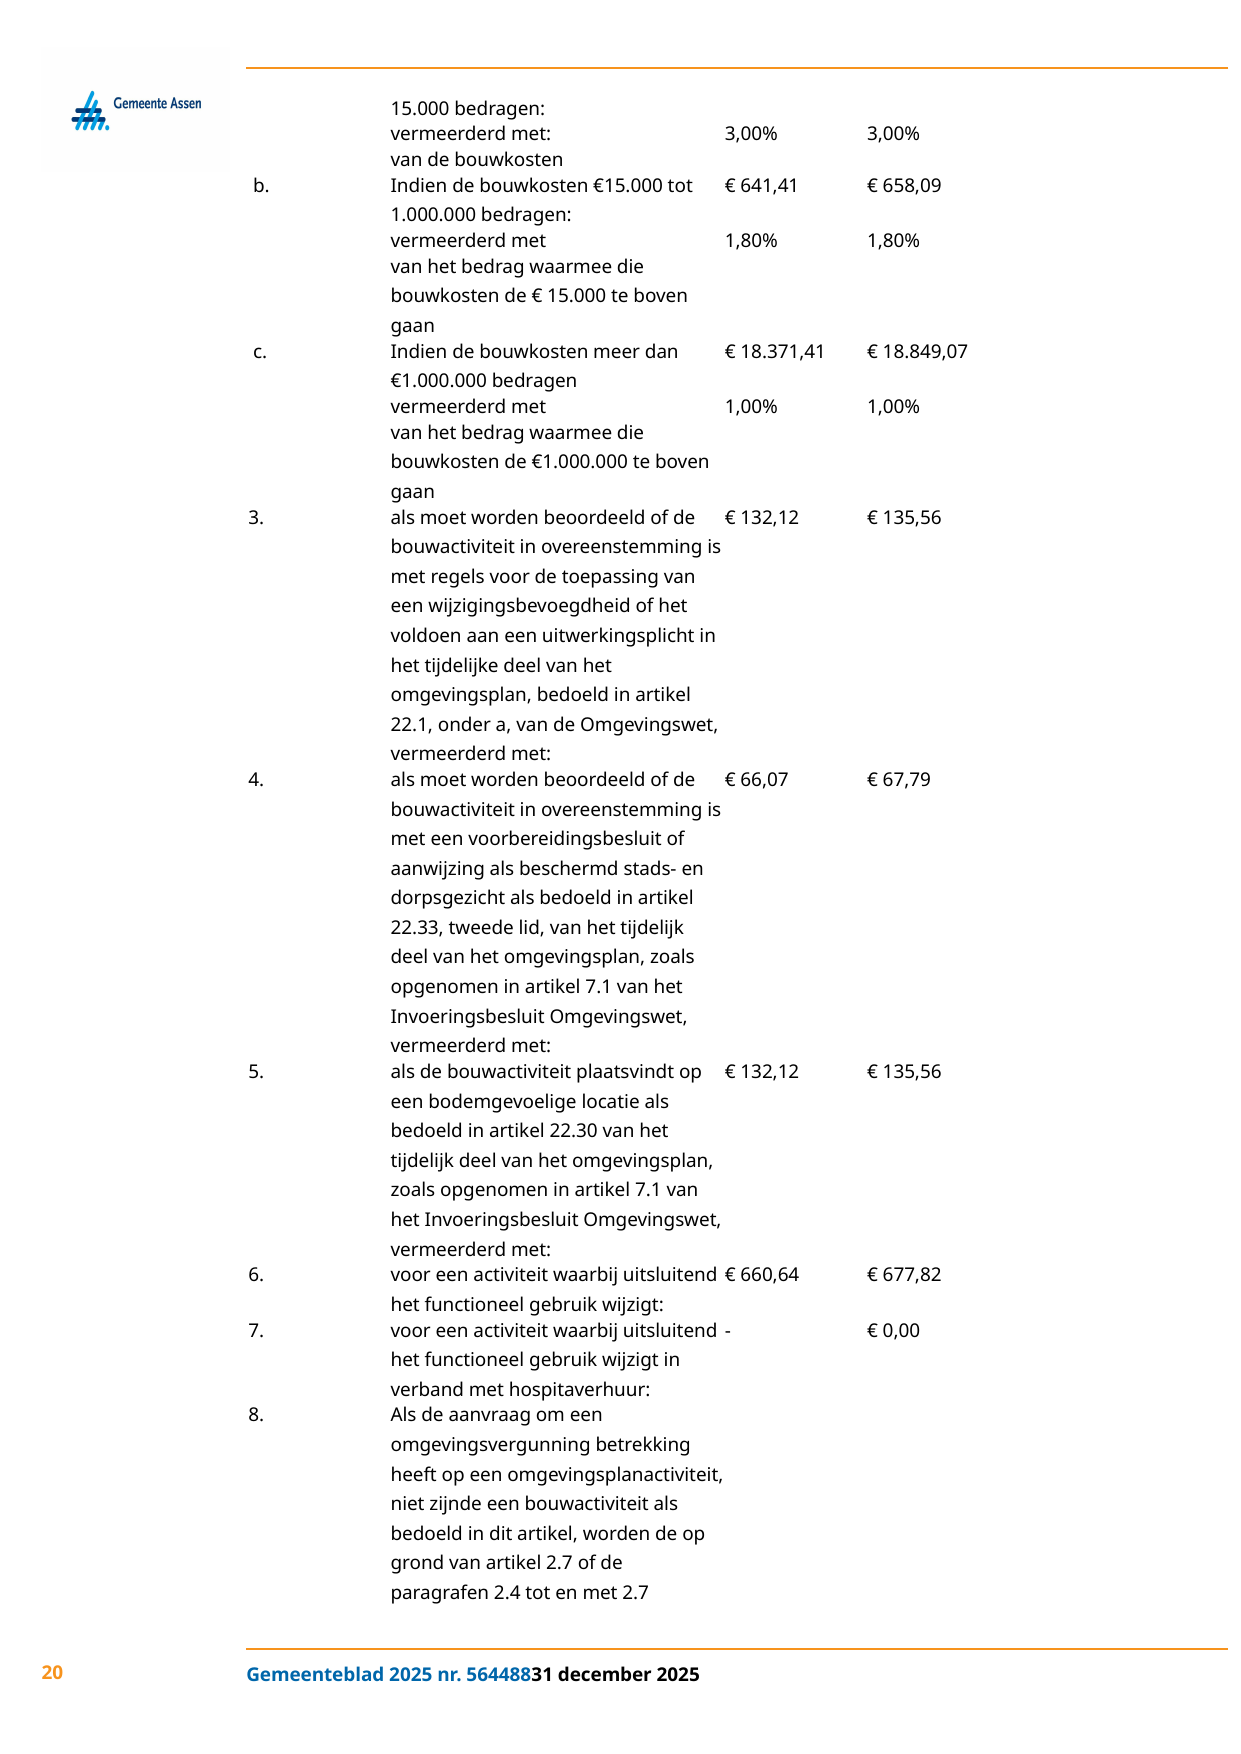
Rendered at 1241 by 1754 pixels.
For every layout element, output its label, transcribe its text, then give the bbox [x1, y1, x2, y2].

table_cell als moet worden beoordeeld of de bouwactiviteit in overeenstemming is met regels voor de toepassing van een wijzigingsbevoegdheid of het voldoen aan een uitwerkingsplicht in het tijdelijke deel van het omgevingsplan, bedoeld in artikel 22.1, onder a, van de Omgevingswet, vermeerderd met: [390, 504, 724, 766]
table_cell 3. [248, 504, 390, 766]
table_cell 7. [248, 1317, 390, 1402]
table_cell € 18.849,07 [867, 338, 1009, 393]
table_cell [248, 253, 390, 338]
table_cell [725, 253, 867, 338]
table_cell [248, 393, 390, 419]
table_cell [248, 227, 390, 253]
table_cell € 18.371,41 [725, 338, 867, 393]
table_cell 5. [248, 1058, 390, 1261]
table_cell [867, 95, 1009, 121]
table_cell [725, 1402, 867, 1605]
table_cell € 132,12 [725, 1058, 867, 1261]
table_cell [867, 1402, 1009, 1605]
table_cell als moet worden beoordeeld of de bouwactiviteit in overeenstemming is met een voorbereidingsbesluit of aanwijzing als beschermd stads- en dorpsgezicht als bedoeld in artikel 22.33, tweede lid, van het tijdelijk deel van het omgevingsplan, zoals opgenomen in artikel 7.1 van het Invoeringsbesluit Omgevingswet, vermeerderd met: [390, 766, 724, 1058]
table_cell voor een activiteit waarbij uitsluitend het functioneel gebruik wijzigt: [390, 1261, 724, 1317]
table_cell vermeerderd met: [390, 121, 724, 146]
table_cell vermeerderd met [390, 393, 724, 419]
table_cell voor een activiteit waarbij uitsluitend het functioneel gebruik wijzigt in verband met hospitaverhuur: [390, 1317, 724, 1402]
table_cell 1,80% [867, 227, 1009, 253]
table_cell Indien de bouwkosten €15.000 tot 1.000.000 bedragen: [390, 172, 724, 227]
table_cell 4. [248, 766, 390, 1058]
table_cell € 641,41 [725, 172, 867, 227]
table_cell € 132,12 [725, 504, 867, 766]
table_cell Indien de bouwkosten meer dan €1.000.000 bedragen [390, 338, 724, 393]
table_cell € 67,79 [867, 766, 1009, 1058]
table_cell Als de aanvraag om een omgevingsvergunning betrekking heeft op een omgevingsplanactiviteit, niet zijnde een bouwactiviteit als bedoeld in dit artikel, worden de op grond van artikel 2.7 of de paragrafen 2.4 tot en met 2.7 [390, 1402, 724, 1605]
table_cell € 658,09 [867, 172, 1009, 227]
table_cell 8. [248, 1402, 390, 1605]
table_cell c. [248, 338, 390, 393]
table_cell vermeerderd met [390, 227, 724, 253]
table_cell [867, 253, 1009, 338]
table_cell van het bedrag waarmee die bouwkosten de € 15.000 te boven gaan [390, 253, 724, 338]
table_cell 1,00% [725, 393, 867, 419]
table_cell [248, 95, 390, 121]
table_cell € 66,07 [725, 766, 867, 1058]
table_cell € 0,00 [867, 1317, 1009, 1402]
table_cell - [725, 1317, 867, 1402]
table_cell [725, 419, 867, 504]
table_cell € 135,56 [867, 504, 1009, 766]
table_cell 15.000 bedragen: [390, 95, 724, 121]
table_cell 1,00% [867, 393, 1009, 419]
table_cell 3,00% [725, 121, 867, 146]
table_cell van het bedrag waarmee die bouwkosten de €1.000.000 te boven gaan [390, 419, 724, 504]
table_cell 6. [248, 1261, 390, 1317]
table_cell [248, 146, 390, 172]
table_cell [867, 419, 1009, 504]
table_cell [725, 146, 867, 172]
table_cell € 677,82 [867, 1261, 1009, 1317]
table_cell [248, 419, 390, 504]
table_cell van de bouwkosten [390, 146, 724, 172]
table_cell [248, 121, 390, 146]
picture [41, 47, 231, 172]
table_cell [725, 95, 867, 121]
table_cell 1,80% [725, 227, 867, 253]
table_cell € 135,56 [867, 1058, 1009, 1261]
table_cell als de bouwactiviteit plaatsvindt op een bodemgevoelige locatie als bedoeld in artikel 22.30 van het tijdelijk deel van het omgevingsplan, zoals opgenomen in artikel 7.1 van het Invoeringsbesluit Omgevingswet, vermeerderd met: [390, 1058, 724, 1261]
table_cell [867, 146, 1009, 172]
table_cell b. [248, 172, 390, 227]
table_cell € 660,64 [725, 1261, 867, 1317]
table_cell 3,00% [867, 121, 1009, 146]
